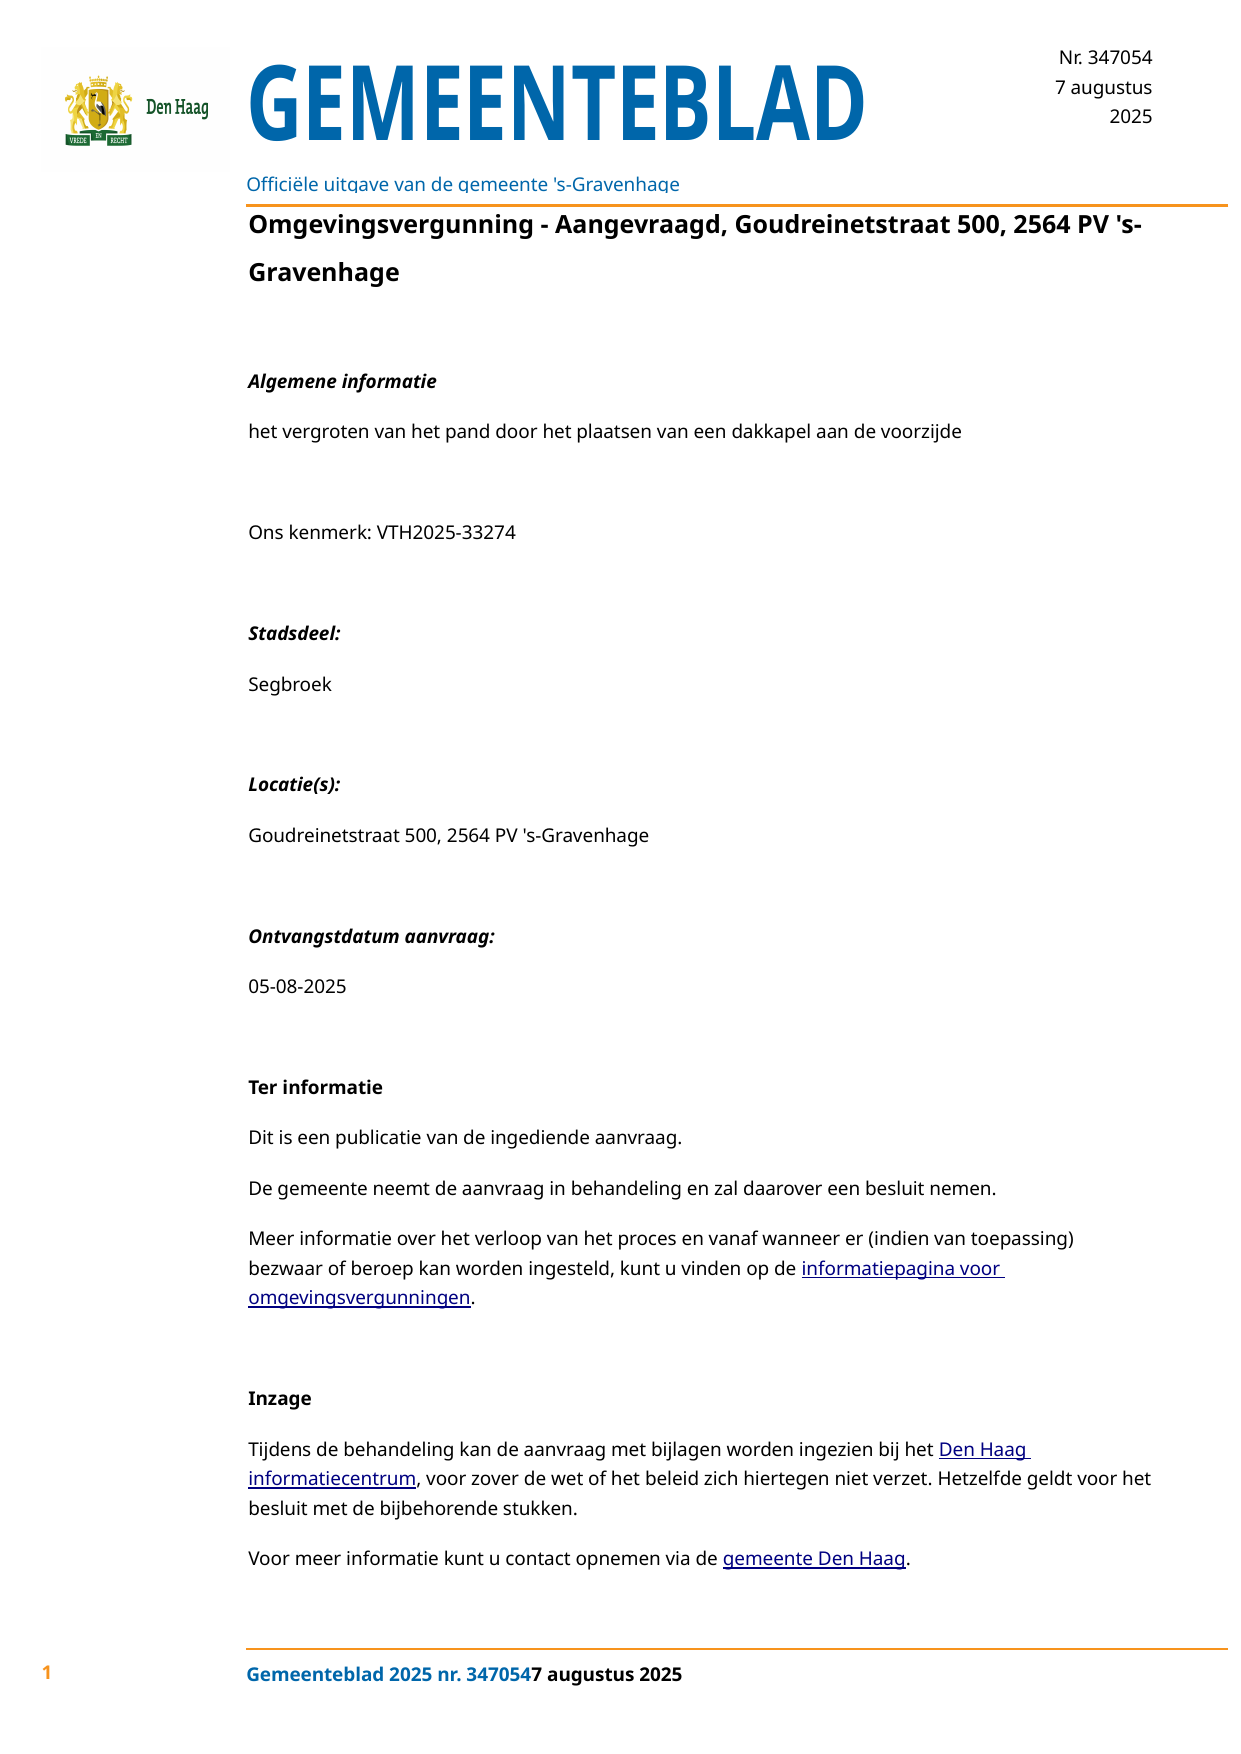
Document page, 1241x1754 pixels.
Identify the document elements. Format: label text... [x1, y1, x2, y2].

text het vergroten van het pand door het plaatsen van een dakkapel aan de voorzijde [248, 419, 1152, 444]
text Ons kenmerk: VTH2025-33274 [248, 519, 1152, 545]
text Tijdens de behandeling kan de aanvraag met bijlagen worden ingezien bij het Den Haag informatiecentrum, voor zover de wet of het beleid zich hiertegen niet verzet. Hetzelfde geldt voor het besluit met de bijbehorende stukken. [248, 1436, 1152, 1521]
text Goudreinetstraat 500, 2564 PV 's-Gravenhage [248, 822, 1152, 848]
text Segbroek [248, 671, 1152, 697]
text Meer informatie over het verloop van het proces en vanaf wanneer er (indien van toepassing) bezwaar of beroep kan worden ingesteld, kunt u vinden op de informatiepagina voor omgevingsvergunningen. [248, 1225, 1152, 1310]
text Omgevingsvergunning - Aangevraagd, Goudreinetstraat 500, 2564 PV 's-Gravenhage [248, 207, 1152, 288]
text 05-08-2025 [248, 973, 1152, 999]
text Voor meer informatie kunt u contact opnemen via de gemeente Den Haag. [248, 1545, 1152, 1571]
text Stadsdeel: [248, 620, 1152, 646]
text Locatie(s): [248, 772, 1152, 797]
text Ontvangstdatum aanvraag: [248, 923, 1152, 949]
text Dit is een publicatie van de ingediende aanvraag. [248, 1124, 1152, 1150]
text Ter informatie [248, 1074, 1152, 1100]
text Algemene informatie [248, 368, 1152, 394]
picture [41, 47, 231, 172]
text Inzage [248, 1385, 1152, 1411]
text De gemeente neemt de aanvraag in behandeling en zal daarover een besluit nemen. [248, 1175, 1152, 1201]
